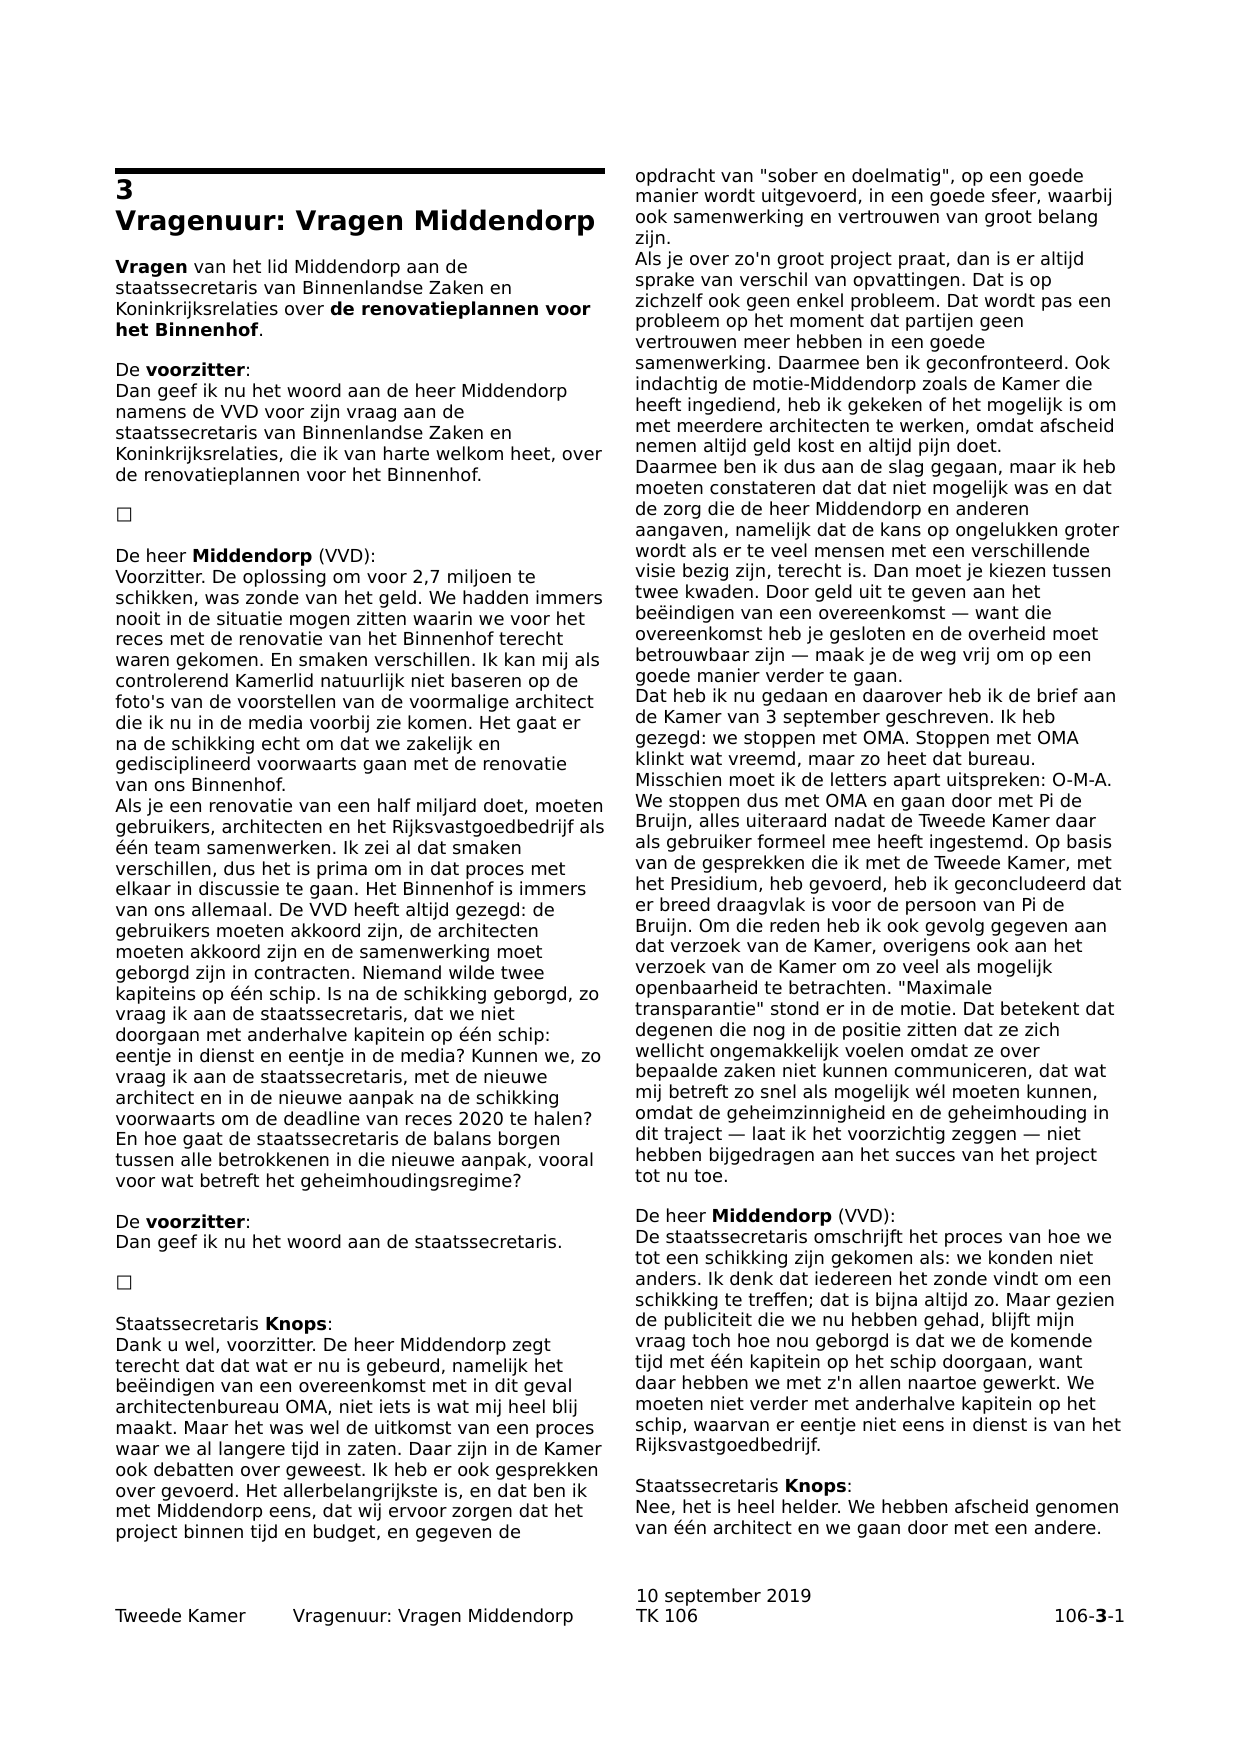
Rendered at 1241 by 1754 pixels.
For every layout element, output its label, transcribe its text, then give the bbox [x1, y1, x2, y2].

text ⬜ [115, 1273, 605, 1294]
text De heer Middendorp (VVD): [635, 1206, 1125, 1227]
text Dank u wel, voorzitter. De heer Middendorp zegt terecht dat dat wat er nu is gebeurd, namelijk het beëindigen van een overeenkomst met in dit geval architectenbureau OMA, niet iets is wat mij heel blij maakt. Maar het was wel de uitkomst van een proces waar we al langere tijd in zaten. Daar zijn in de Kamer ook debatten over geweest. Ik heb er ook gesprekken over gevoerd. Het allerbelangrijkste is, en dat ben ik met Middendorp eens, dat wij ervoor zorgen dat het project binnen tijd en budget, en gegeven de [115, 1334, 605, 1543]
text De staatssecretaris omschrijft het proces van hoe we tot een schikking zijn gekomen als: we konden niet anders. Ik denk dat iedereen het zonde vindt om een schikking te treffen; dat is bijna altijd zo. Maar gezien de publiciteit die we nu hebben gehad, blijft mijn vraag toch hoe nou geborgd is dat we de komende tijd met één kapitein op het schip doorgaan, want daar hebben we met z'n allen naartoe gewerkt. We moeten niet verder met anderhalve kapitein op het schip, waarvan er eentje niet eens in dienst is van het Rijksvastgoedbedrijf. [635, 1227, 1125, 1456]
text Dan geef ik nu het woord aan de staatssecretaris. [115, 1232, 605, 1253]
text De heer Middendorp (VVD): [115, 546, 605, 567]
text De voorzitter: [115, 360, 605, 381]
text Dat heb ik nu gedaan en daarover heb ik de brief aan de Kamer van 3 september geschreven. Ik heb gezegd: we stoppen met OMA. Stoppen met OMA klinkt wat vreemd, maar zo heet dat bureau. Misschien moet ik de letters apart uitspreken: O-M-A. We stoppen dus met OMA en gaan door met Pi de Bruijn, alles uiteraard nadat de Tweede Kamer daar als gebruiker formeel mee heeft ingestemd. Op basis van de gesprekken die ik met de Tweede Kamer, met het Presidium, heb gevoerd, heb ik geconcludeerd dat er breed draagvlak is voor de persoon van Pi de Bruijn. Om die reden heb ik ook gevolg gegeven aan dat verzoek van de Kamer, overigens ook aan het verzoek van de Kamer om zo veel als mogelijk openbaarheid te betrachten. "Maximale transparantie" stond er in de motie. Dat betekent dat degenen die nog in de positie zitten dat ze zich wellicht ongemakkelijk voelen omdat ze over bepaalde zaken niet kunnen communiceren, dat wat mij betreft zo snel als mogelijk wél moeten kunnen, omdat de geheimzinnigheid en de geheimhouding in dit traject — laat ik het voorzichtig zeggen — niet hebben bijgedragen aan het succes van het project tot nu toe. [635, 686, 1125, 1186]
title 3 Vragenuur: Vragen Middendorp [115, 174, 605, 237]
text Dan geef ik nu het woord aan de heer Middendorp namens de VVD voor zijn vraag aan de staatssecretaris van Binnenlandse Zaken en Koninkrijksrelaties, die ik van harte welkom heet, over de renovatieplannen voor het Binnenhof. [115, 381, 605, 485]
text opdracht van "sober en doelmatig", op een goede manier wordt uitgevoerd, in een goede sfeer, waarbij ook samenwerking en vertrouwen van groot belang zijn. [635, 165, 1125, 249]
text De voorzitter: [115, 1212, 605, 1232]
text Daarmee ben ik dus aan de slag gegaan, maar ik heb moeten constateren dat dat niet mogelijk was en dat de zorg die de heer Middendorp en anderen aangaven, namelijk dat de kans op ongelukken groter wordt als er te veel mensen met een verschillende visie bezig zijn, terecht is. Dan moet je kiezen tussen twee kwaden. Door geld uit te geven aan het beëindigen van een overeenkomst — want die overeenkomst heb je gesloten en de overheid moet betrouwbaar zijn — maak je de weg vrij om op een goede manier verder te gaan. [635, 457, 1125, 686]
text Voorzitter. De oplossing om voor 2,7 miljoen te schikken, was zonde van het geld. We hadden immers nooit in de situatie mogen zitten waarin we voor het reces met de renovatie van het Binnenhof terecht waren gekomen. En smaken verschillen. Ik kan mij als controlerend Kamerlid natuurlijk niet baseren op de foto's van de voorstellen van de voormalige architect die ik nu in de media voorbij zie komen. Het gaat er na de schikking echt om dat we zakelijk en gedisciplineerd voorwaarts gaan met de renovatie van ons Binnenhof. [115, 567, 605, 796]
text Als je een renovatie van een half miljard doet, moeten gebruikers, architecten en het Rijksvastgoedbedrijf als één team samenwerken. Ik zei al dat smaken verschillen, dus het is prima om in dat proces met elkaar in discussie te gaan. Het Binnenhof is immers van ons allemaal. De VVD heeft altijd gezegd: de gebruikers moeten akkoord zijn, de architecten moeten akkoord zijn en de samenwerking moet geborgd zijn in contracten. Niemand wilde twee kapiteins op één schip. Is na de schikking geborgd, zo vraag ik aan de staatssecretaris, dat we niet doorgaan met anderhalve kapitein op één schip: eentje in dienst en eentje in de media? Kunnen we, zo vraag ik aan de staatssecretaris, met de nieuwe architect en in de nieuwe aanpak na de schikking voorwaarts om de deadline van reces 2020 te halen? En hoe gaat de staatssecretaris de balans borgen tussen alle betrokkenen in die nieuwe aanpak, vooral voor wat betreft het geheimhoudingsregime? [115, 796, 605, 1192]
text Staatssecretaris Knops: [115, 1314, 605, 1334]
text Nee, het is heel helder. We hebben afscheid genomen van één architect en we gaan door met een andere. [635, 1497, 1125, 1538]
text ⬜ [115, 505, 605, 526]
text Staatssecretaris Knops: [635, 1476, 1125, 1497]
text Als je over zo'n groot project praat, dan is er altijd sprake van verschil van opvattingen. Dat is op zichzelf ook geen enkel probleem. Dat wordt pas een probleem op het moment dat partijen geen vertrouwen meer hebben in een goede samenwerking. Daarmee ben ik geconfronteerd. Ook indachtig de motie-Middendorp zoals de Kamer die heeft ingediend, heb ik gekeken of het mogelijk is om met meerdere architecten te werken, omdat afscheid nemen altijd geld kost en altijd pijn doet. [635, 249, 1125, 457]
text Vragen van het lid Middendorp aan de staatssecretaris van Binnenlandse Zaken en Koninkrijksrelaties over de renovatieplannen voor het Binnenhof. [115, 257, 605, 340]
